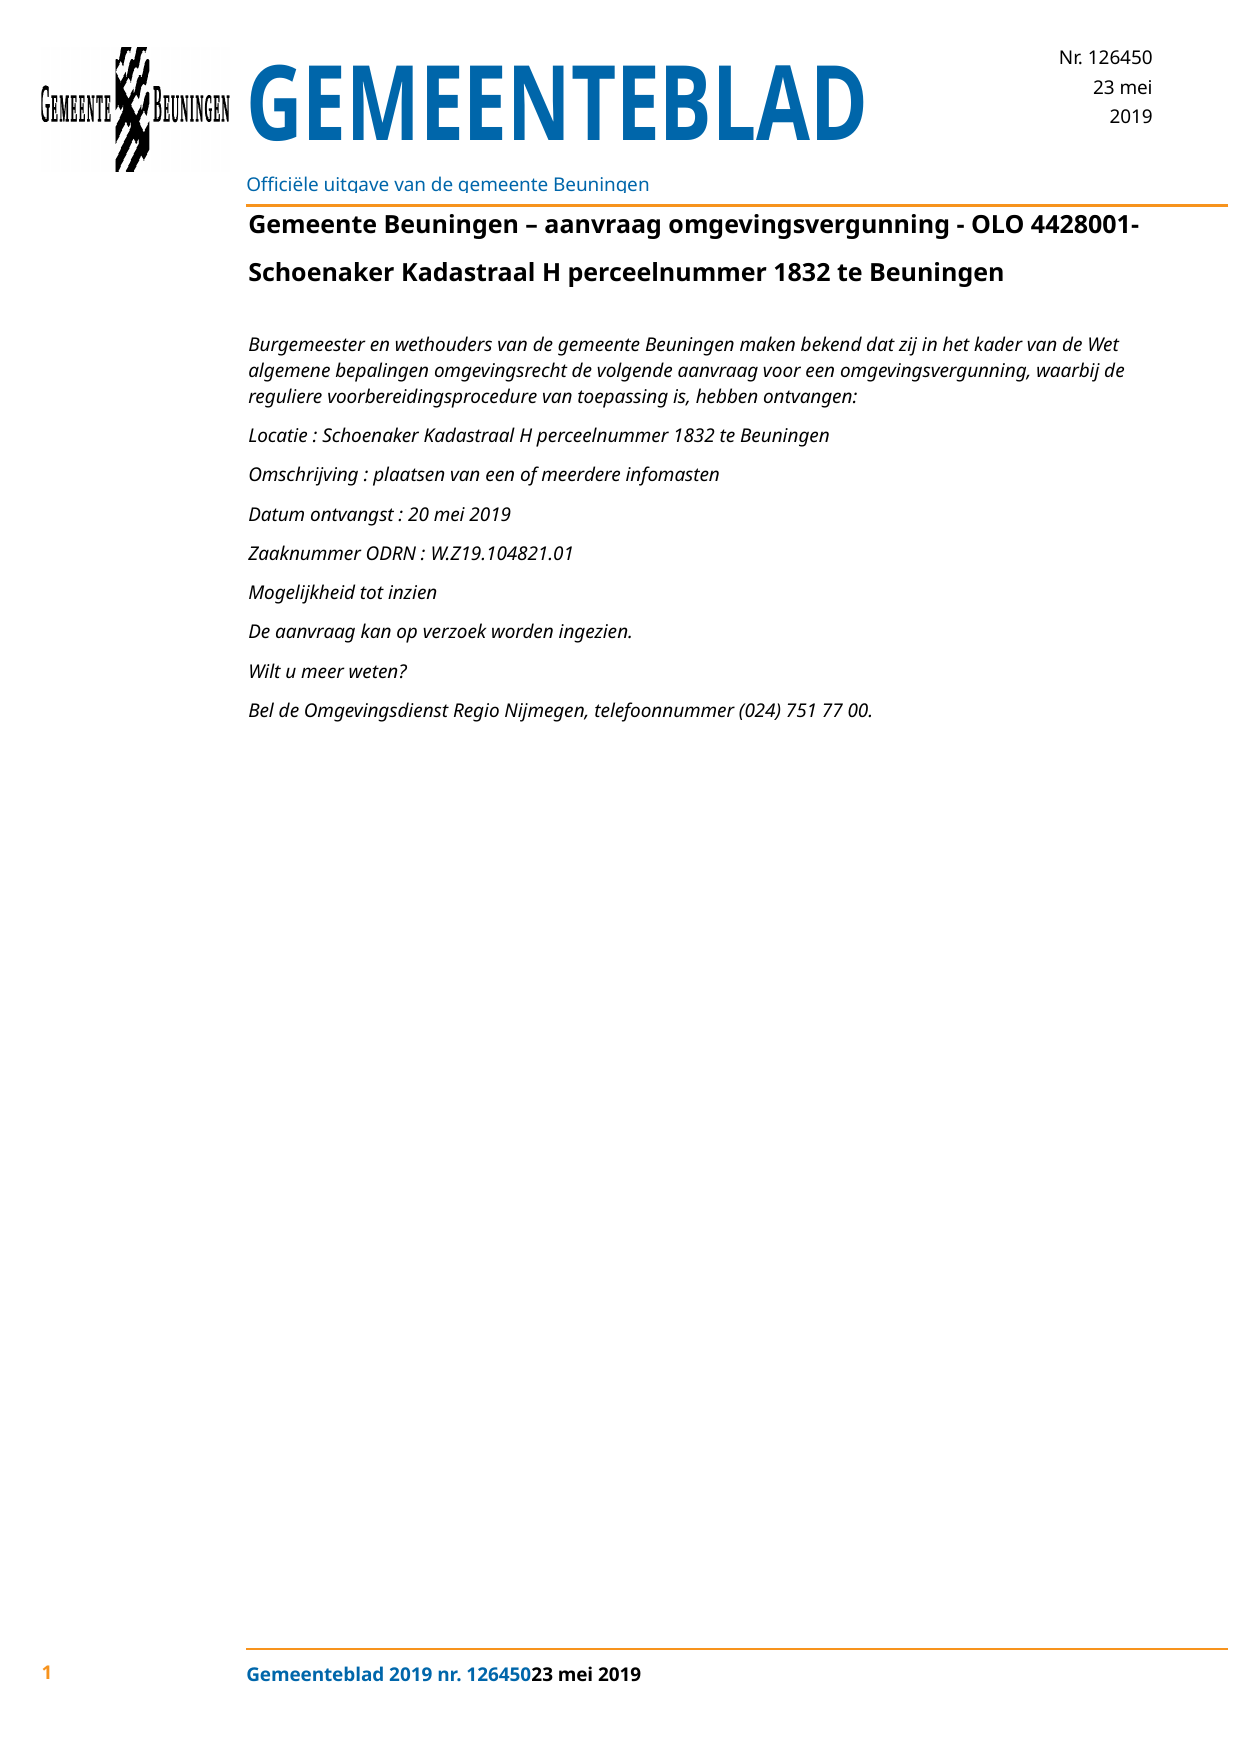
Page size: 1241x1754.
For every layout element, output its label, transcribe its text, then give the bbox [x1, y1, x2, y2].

text Gemeente Beuningen – aanvraag omgevingsvergunning - OLO 4428001- Schoenaker Kadastraal H perceelnummer 1832 te Beuningen [248, 207, 1152, 288]
text Mogelijkheid tot inzien [248, 579, 1152, 605]
text De aanvraag kan op verzoek worden ingezien. [248, 618, 1152, 644]
text Omschrijving : plaatsen van een of meerdere infomasten [248, 461, 1152, 487]
text Locatie : Schoenaker Kadastraal H perceelnummer 1832 te Beuningen [248, 422, 1152, 448]
text Burgemeester en wethouders van de gemeente Beuningen maken bekend dat zij in het kader van de Wet algemene bepalingen omgevingsrecht de volgende aanvraag voor een omgevingsvergunning, waarbij de reguliere voorbereidingsprocedure van toepassing is, hebben ontvangen: [248, 331, 1152, 409]
picture [41, 47, 231, 172]
text Wilt u meer weten? [248, 658, 1152, 683]
text Bel de Omgevingsdienst Regio Nijmegen, telefoonnummer (024) 751 77 00. [248, 697, 1152, 723]
text Zaaknummer ODRN : W.Z19.104821.01 [248, 540, 1152, 566]
text Datum ontvangst : 20 mei 2019 [248, 501, 1152, 526]
